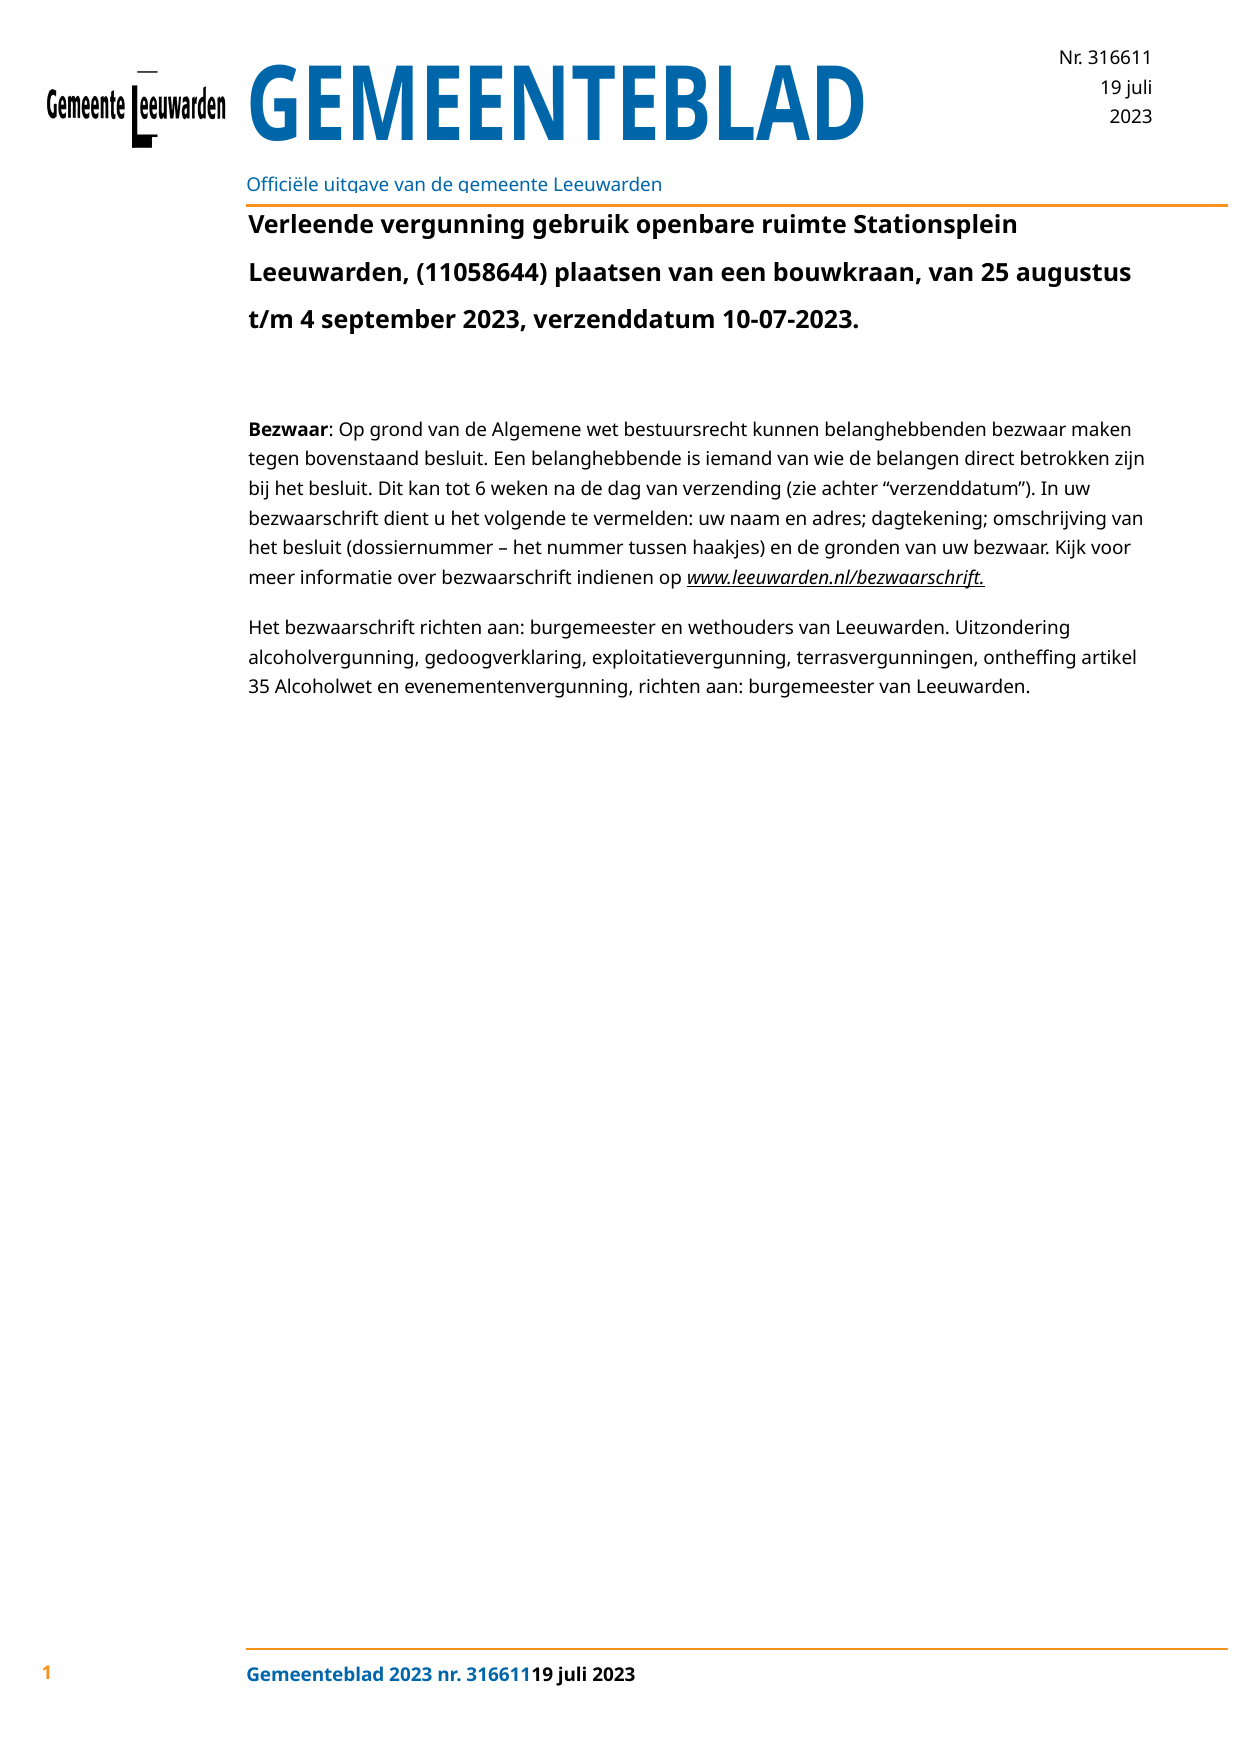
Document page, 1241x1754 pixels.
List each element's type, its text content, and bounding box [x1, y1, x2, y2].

text Bezwaar: Op grond van de Algemene wet bestuursrecht kunnen belanghebbenden bezwaar maken tegen bovenstaand besluit. Een belanghebbende is iemand van wie de belangen direct betrokken zijn bij het besluit. Dit kan tot 6 weken na de dag van verzending (zie achter “verzenddatum”). In uw bezwaarschrift dient u het volgende te vermelden: uw naam en adres; dagtekening; omschrijving van het besluit (dossiernummer – het nummer tussen haakjes) en de gronden van uw bezwaar. Kijk voor meer informatie over bezwaarschrift indienen op www.leeuwarden.nl/bezwaarschrift. [248, 416, 1152, 589]
picture [41, 47, 231, 172]
text Het bezwaarschrift richten aan: burgemeester en wethouders van Leeuwarden. Uitzondering alcoholvergunning, gedoogverklaring, exploitatievergunning, terrasvergunningen, ontheffing artikel 35 Alcoholwet en evenementenvergunning, richten aan: burgemeester van Leeuwarden. [248, 614, 1152, 699]
text Verleende vergunning gebruik openbare ruimte Stationsplein Leeuwarden, (11058644) plaatsen van een bouwkraan, van 25 augustus t/m 4 september 2023, verzenddatum 10-07-2023. [248, 207, 1152, 336]
